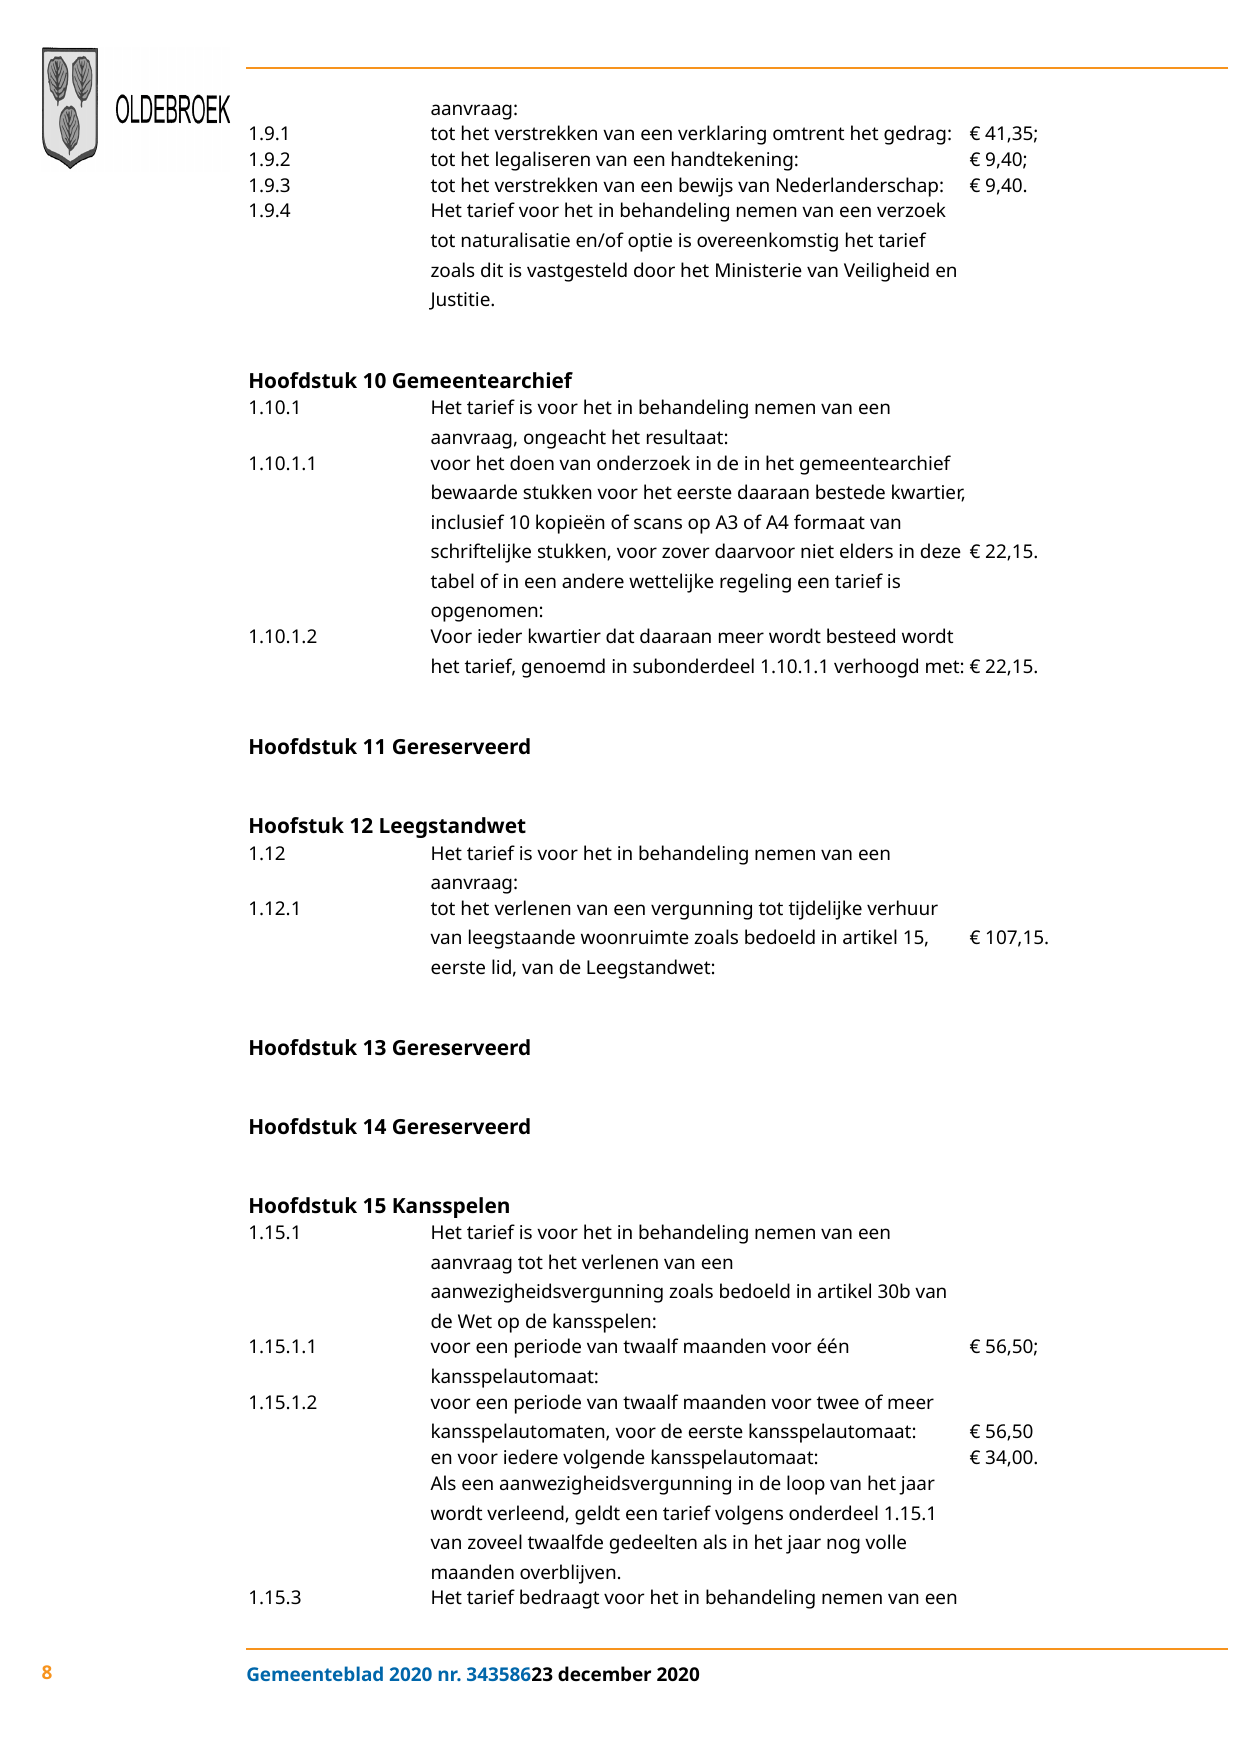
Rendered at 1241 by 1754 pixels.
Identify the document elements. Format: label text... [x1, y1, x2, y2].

text Hoofdstuk 13 Gereserveerd [248, 1033, 1152, 1062]
table_header 1.15.1 [248, 1219, 430, 1334]
table_cell 1.15.1.2 [248, 1389, 430, 1444]
table_header 1.10.1 [248, 394, 430, 450]
table_cell € 56,50; [969, 1334, 1152, 1389]
table_cell [969, 198, 1152, 312]
table_cell € 41,35; [969, 121, 1152, 146]
text Hoofstuk 12 Leegstandwet [248, 811, 1152, 839]
table_cell 1.10.1.2 [248, 623, 430, 679]
table_cell voor een periode van twaalf maanden voor twee of meer kansspelautomaten, voor de eerste kansspelautomaat: [430, 1389, 969, 1444]
table_cell tot het verstrekken van een bewijs van Nederlanderschap: [430, 172, 969, 198]
table_cell [969, 1585, 1152, 1610]
text Hoofdstuk 15 Kansspelen [248, 1191, 1152, 1219]
table_cell Voor ieder kwartier dat daaraan meer wordt besteed wordt het tarief, genoemd in subonderdeel 1.10.1.1 verhoogd met: [430, 623, 969, 679]
table_header Het tarief is voor het in behandeling nemen van een aanvraag: [430, 840, 969, 895]
table_cell € 22,15. [969, 450, 1152, 623]
table_header [969, 1219, 1152, 1334]
table_header [429, 1141, 971, 1167]
picture [41, 47, 231, 172]
table_cell tot het verstrekken van een verklaring omtrent het gedrag: [430, 121, 969, 146]
table_cell 1.9.1 [248, 121, 430, 146]
table_cell € 9,40; [969, 146, 1152, 172]
table_header [971, 1141, 1152, 1167]
table_header 1.12 [248, 840, 430, 895]
table_cell en voor iedere volgende kansspelautomaat: [430, 1444, 969, 1470]
table_cell 1.15.3 [248, 1585, 430, 1610]
table_cell Het tarief voor het in behandeling nemen van een verzoek tot naturalisatie en/of optie is overeenkomstig het tarief zoals dit is vastgesteld door het Ministerie van Veiligheid en Justitie. [430, 198, 969, 312]
table_cell 1.10.1.1 [248, 450, 430, 623]
table_cell voor een periode van twaalf maanden voor één kansspelautomaat: [430, 1334, 969, 1389]
table_cell tot het legaliseren van een handtekening: [430, 146, 969, 172]
table_header [248, 1141, 429, 1167]
table_cell € 34,00. [969, 1444, 1152, 1470]
table_cell [248, 1444, 430, 1470]
table_cell [969, 1470, 1152, 1584]
table_cell 1.12.1 [248, 895, 430, 980]
table_cell 1.9.4 [248, 198, 430, 312]
table_cell tot het verlenen van een vergunning tot tijdelijke verhuur van leegstaande woonruimte zoals bedoeld in artikel 15, eerste lid, van de Leegstandwet: [430, 895, 969, 980]
table_header [969, 840, 1152, 895]
table_header Het tarief is voor het in behandeling nemen van een aanvraag tot het verlenen van een aanwezigheidsvergunning zoals bedoeld in artikel 30b van de Wet op de kansspelen: [430, 1219, 969, 1334]
table_cell Het tarief bedraagt voor het in behandeling nemen van een [430, 1585, 969, 1610]
table_cell € 107,15. [969, 895, 1152, 980]
table_cell 1.15.1.1 [248, 1334, 430, 1389]
table_cell € 56,50 [969, 1389, 1152, 1444]
table_cell € 22,15. [969, 623, 1152, 679]
table_header [248, 95, 430, 121]
table_header aanvraag: [430, 95, 969, 121]
table_cell € 9,40. [969, 172, 1152, 198]
table_header [969, 95, 1152, 121]
table_header Het tarief is voor het in behandeling nemen van een aanvraag, ongeacht het resultaat: [430, 394, 969, 450]
text Hoofdstuk 14 Gereserveerd [248, 1112, 1152, 1141]
table_cell [248, 1470, 430, 1584]
table_cell Als een aanwezigheidsvergunning in de loop van het jaar wordt verleend, geldt een tarief volgens onderdeel 1.15.1 van zoveel twaalfde gedeelten als in het jaar nog volle maanden overblijven. [430, 1470, 969, 1584]
table_cell voor het doen van onderzoek in de in het gemeentearchief bewaarde stukken voor het eerste daaraan bestede kwartier, inclusief 10 kopieën of scans op A3 of A4 formaat van schriftelijke stukken, voor zover daarvoor niet elders in deze tabel of in een andere wettelijke regeling een tarief is opgenomen: [430, 450, 969, 623]
table_header [969, 394, 1152, 450]
table_cell 1.9.3 [248, 172, 430, 198]
text Hoofdstuk 11 Gereserveerd [248, 732, 1152, 761]
table_cell 1.9.2 [248, 146, 430, 172]
text Hoofdstuk 10 Gemeentearchief [248, 366, 1152, 394]
